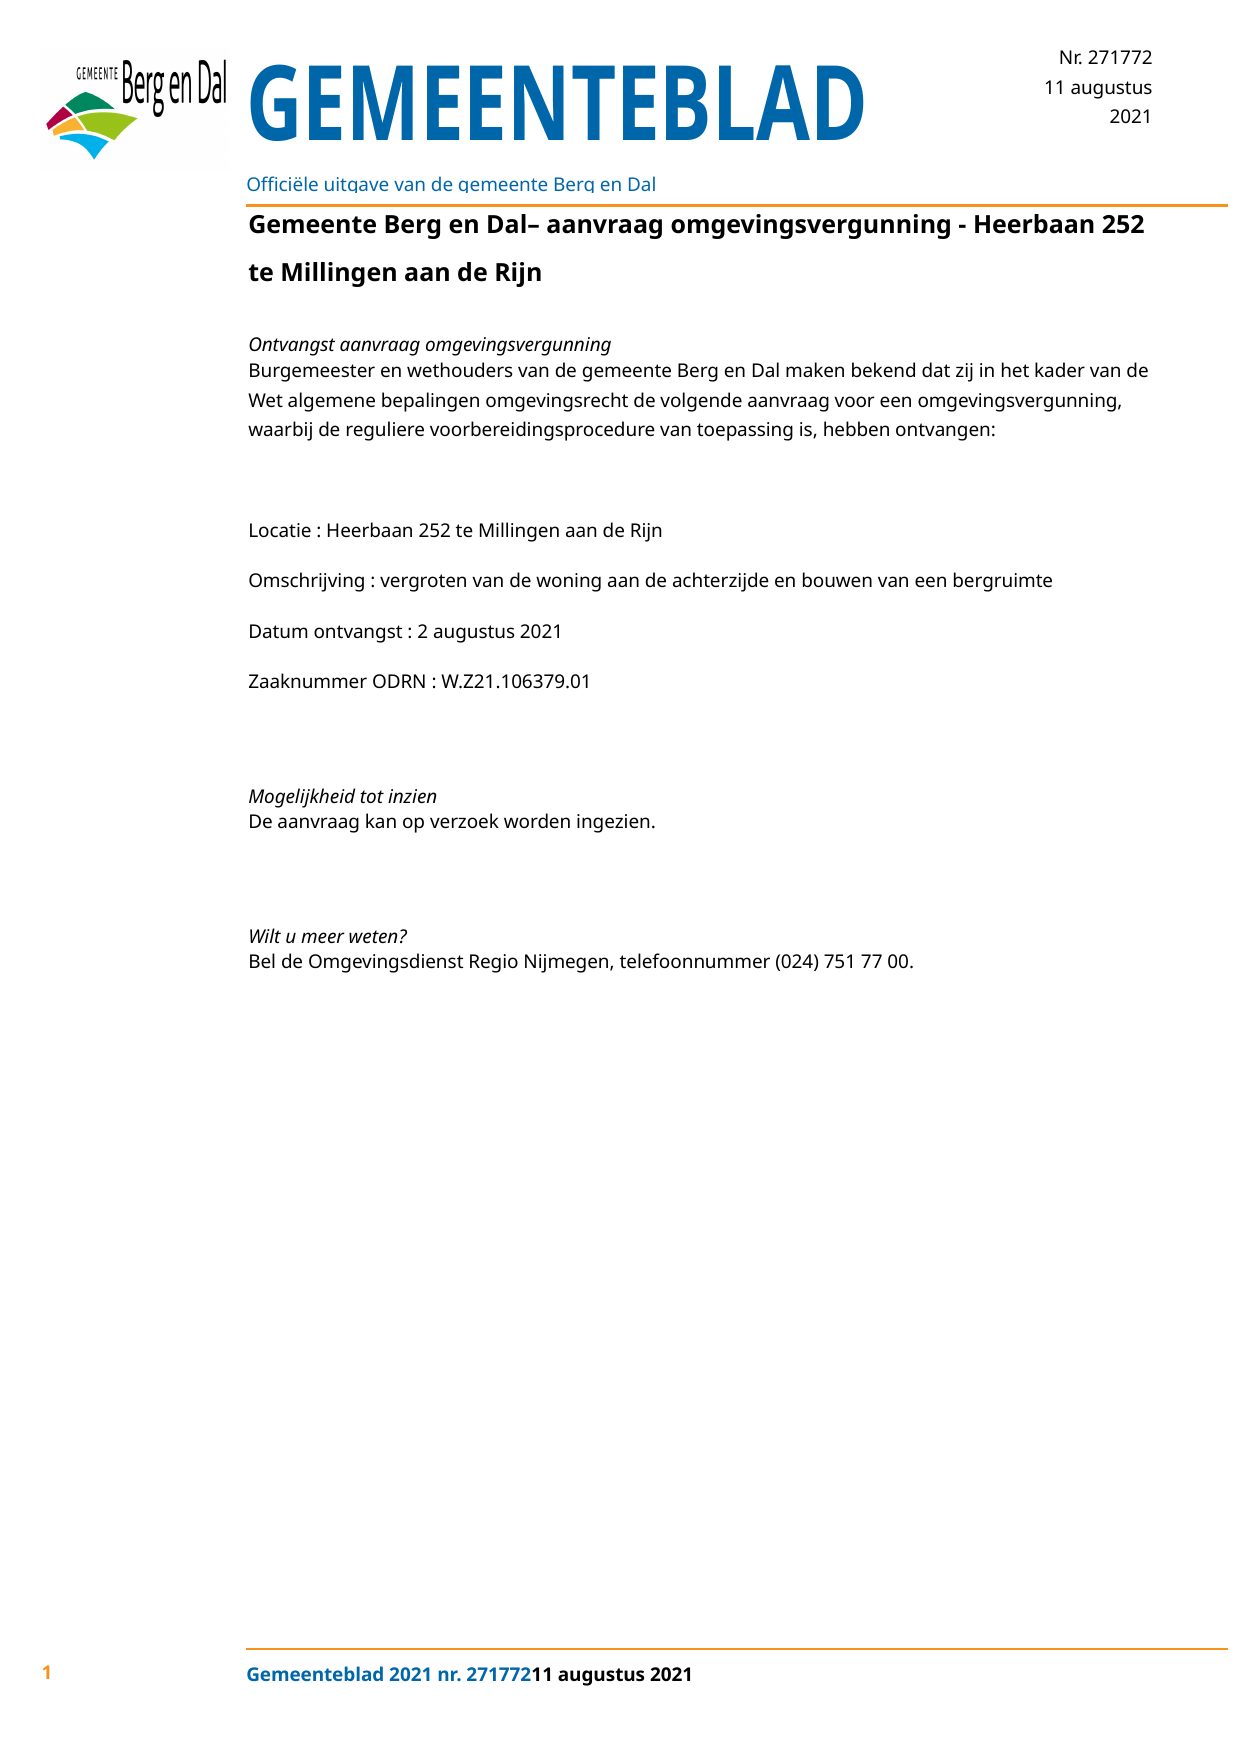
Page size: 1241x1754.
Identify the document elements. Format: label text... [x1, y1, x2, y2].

text Gemeente Berg en Dal– aanvraag omgevingsvergunning - Heerbaan 252 te Millingen aan de Rijn [248, 207, 1152, 288]
text Mogelijkheid tot inzien [248, 783, 1152, 808]
picture [41, 47, 231, 172]
text Datum ontvangst : 2 augustus 2021 [248, 618, 1152, 644]
text Wilt u meer weten? [248, 923, 1152, 949]
text Zaaknummer ODRN : W.Z21.106379.01 [248, 668, 1152, 694]
text Burgemeester en wethouders van de gemeente Berg en Dal maken bekend dat zij in het kader van de Wet algemene bepalingen omgevingsrecht de volgende aanvraag voor een omgevingsvergunning, waarbij de reguliere voorbereidingsprocedure van toepassing is, hebben ontvangen: [248, 357, 1152, 442]
text Omschrijving : vergroten van de woning aan de achterzijde en bouwen van een bergruimte [248, 568, 1152, 593]
text Locatie : Heerbaan 252 te Millingen aan de Rijn [248, 517, 1152, 543]
text Ontvangst aanvraag omgevingsvergunning [248, 331, 1152, 357]
text Bel de Omgevingsdienst Regio Nijmegen, telefoonnummer (024) 751 77 00. [248, 949, 1152, 974]
text De aanvraag kan op verzoek worden ingezien. [248, 808, 1152, 834]
